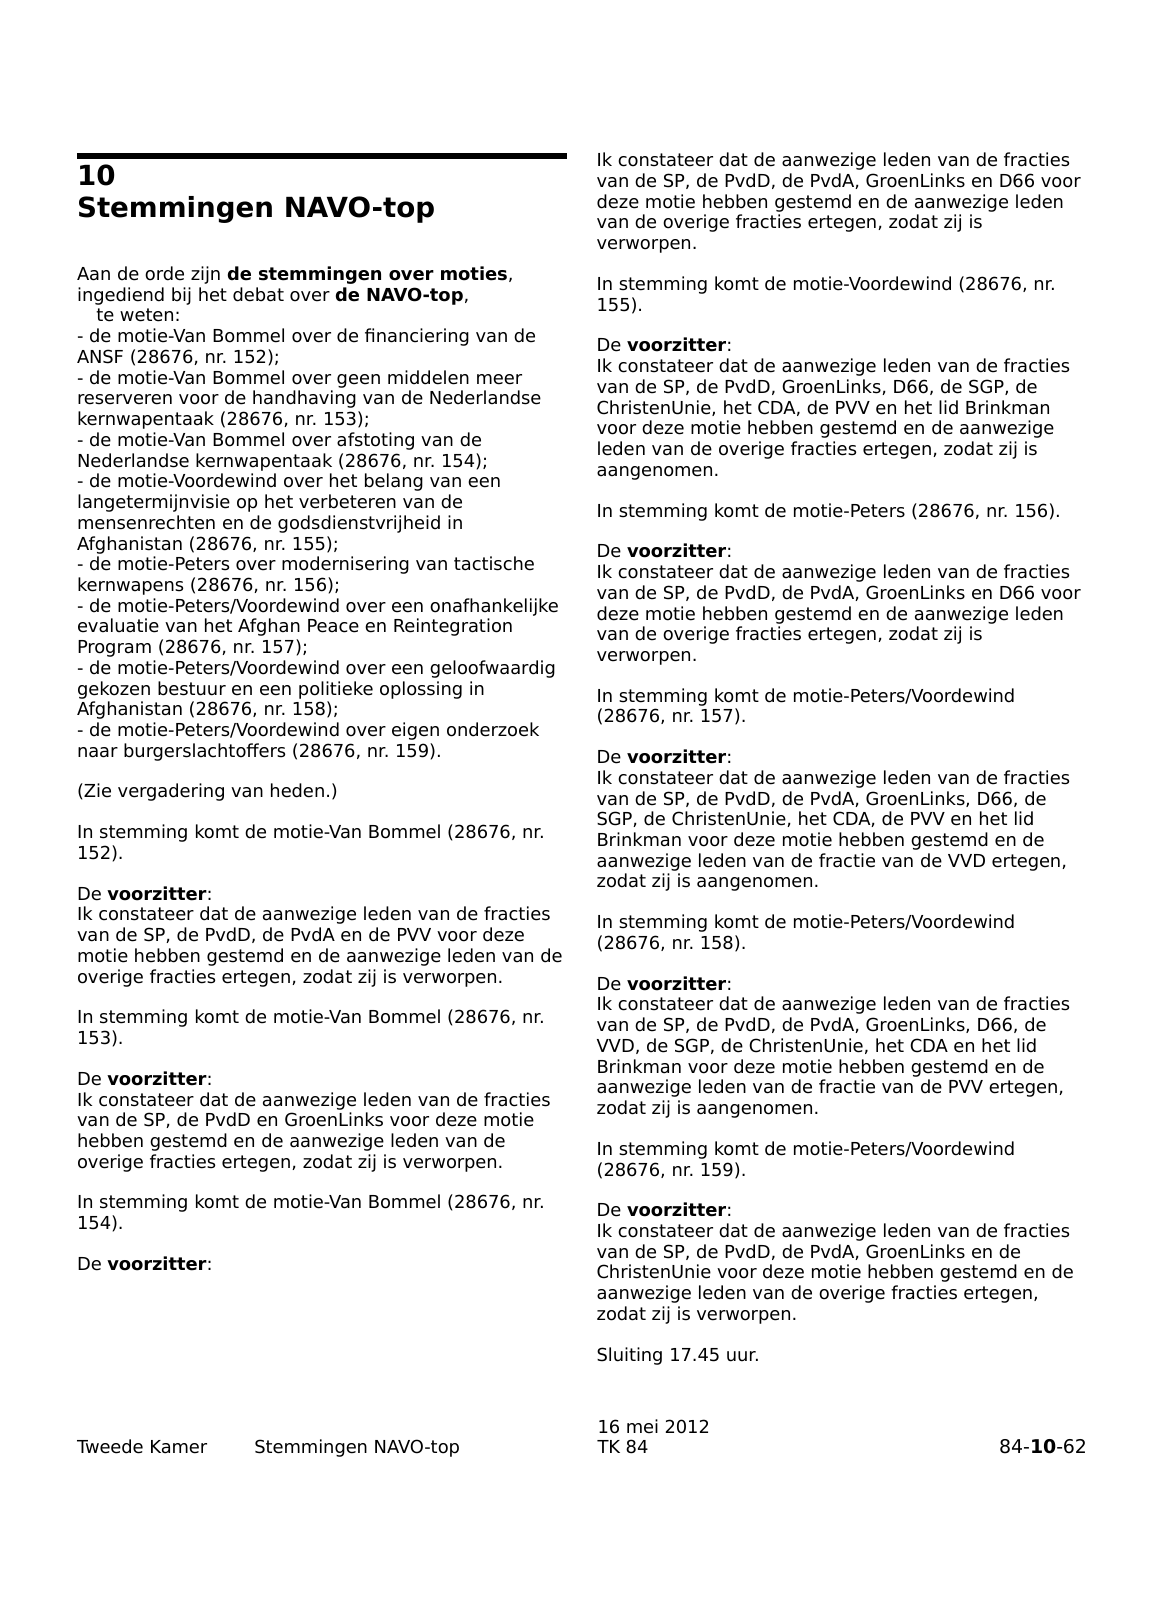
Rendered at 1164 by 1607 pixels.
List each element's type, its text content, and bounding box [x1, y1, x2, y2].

text Ik constateer dat de aanwezige leden van de fracties van de SP, de PvdD, de PvdA, GroenLinks, D66, de VVD, de SGP, de ChristenUnie, het CDA en het lid Brinkman voor deze motie hebben gestemd en de aanwezige leden van de fractie van de PVV ertegen, zodat zij is aangenomen. [596, 994, 1087, 1119]
text - de motie-Peters/Voordewind over eigen onderzoek naar burgerslachtoffers (28676, nr. 159). [77, 720, 567, 761]
text Ik constateer dat de aanwezige leden van de fracties van de SP, de PvdD, de PvdA en de PVV voor deze motie hebben gestemd en de aanwezige leden van de overige fracties ertegen, zodat zij is verworpen. [77, 904, 567, 987]
text In stemming komt de motie-Peters/Voordewind (28676, nr. 158). [596, 912, 1087, 953]
text De voorzitter: [596, 335, 1087, 356]
text De voorzitter: [77, 1254, 567, 1274]
text Ik constateer dat de aanwezige leden van de fracties van de SP, de PvdD, de PvdA, GroenLinks en de ChristenUnie voor deze motie hebben gestemd en de aanwezige leden van de overige fracties ertegen, zodat zij is verworpen. [596, 1221, 1087, 1324]
text In stemming komt de motie-Van Bommel (28676, nr. 154). [77, 1192, 567, 1234]
text - de motie-Peters over modernisering van tactische kernwapens (28676, nr. 156); [77, 554, 567, 596]
text In stemming komt de motie-Peters/Voordewind (28676, nr. 157). [596, 686, 1087, 727]
text Ik constateer dat de aanwezige leden van de fracties van de SP, de PvdD, de PvdA, GroenLinks en D66 voor deze motie hebben gestemd en de aanwezige leden van de overige fracties ertegen, zodat zij is verworpen. [596, 150, 1087, 254]
text Ik constateer dat de aanwezige leden van de fracties van de SP, de PvdD, de PvdA, GroenLinks en D66 voor deze motie hebben gestemd en de aanwezige leden van de overige fracties ertegen, zodat zij is verworpen. [596, 562, 1087, 666]
text De voorzitter: [596, 747, 1087, 768]
text - de motie-Peters/Voordewind over een geloofwaardig gekozen bestuur en een politieke oplossing in Afghanistan (28676, nr. 158); [77, 658, 567, 720]
text - de motie-Van Bommel over afstoting van de Nederlandse kernwapentaak (28676, nr. 154); [77, 430, 567, 471]
text Aan de orde zijn de stemmingen over moties, ingediend bij het debat over de NAVO-top, [77, 264, 567, 305]
text te weten: [77, 305, 567, 326]
text - de motie-Van Bommel over de financiering van de ANSF (28676, nr. 152); [77, 326, 567, 367]
text - de motie-Voordewind over het belang van een langetermijnvisie op het verbeteren van de mensenrechten en de godsdienstvrijheid in Afghanistan (28676, nr. 155); [77, 471, 567, 554]
text In stemming komt de motie-Van Bommel (28676, nr. 153). [77, 1007, 567, 1049]
text - de motie-Van Bommel over geen middelen meer reserveren voor de handhaving van de Nederlandse kernwapentaak (28676, nr. 153); [77, 367, 567, 430]
text De voorzitter: [77, 883, 567, 904]
text In stemming komt de motie-Peters/Voordewind (28676, nr. 159). [596, 1139, 1087, 1180]
text De voorzitter: [596, 541, 1087, 562]
text In stemming komt de motie-Van Bommel (28676, nr. 152). [77, 822, 567, 863]
text Ik constateer dat de aanwezige leden van de fracties van de SP, de PvdD, de PvdA, GroenLinks, D66, de SGP, de ChristenUnie, het CDA, de PVV en het lid Brinkman voor deze motie hebben gestemd en de aanwezige leden van de fractie van de VVD ertegen, zodat zij is aangenomen. [596, 768, 1087, 892]
text Sluiting 17.45 uur. [596, 1344, 1087, 1365]
text - de motie-Peters/Voordewind over een onafhankelijke evaluatie van het Afghan Peace en Reintegration Program (28676, nr. 157); [77, 596, 567, 658]
text Ik constateer dat de aanwezige leden van de fracties van de SP, de PvdD en GroenLinks voor deze motie hebben gestemd en de aanwezige leden van de overige fracties ertegen, zodat zij is verworpen. [77, 1089, 567, 1172]
text Ik constateer dat de aanwezige leden van de fracties van de SP, de PvdD, GroenLinks, D66, de SGP, de ChristenUnie, het CDA, de PVV en het lid Brinkman voor deze motie hebben gestemd en de aanwezige leden van de overige fracties ertegen, zodat zij is aangenomen. [596, 356, 1087, 480]
text De voorzitter: [596, 973, 1087, 994]
text In stemming komt de motie-Peters (28676, nr. 156). [596, 500, 1087, 521]
text De voorzitter: [596, 1200, 1087, 1221]
text De voorzitter: [77, 1069, 567, 1089]
title 10 Stemmingen NAVO-top [77, 159, 567, 224]
text (Zie vergadering van heden.) [77, 781, 567, 802]
text In stemming komt de motie-Voordewind (28676, nr. 155). [596, 274, 1087, 315]
